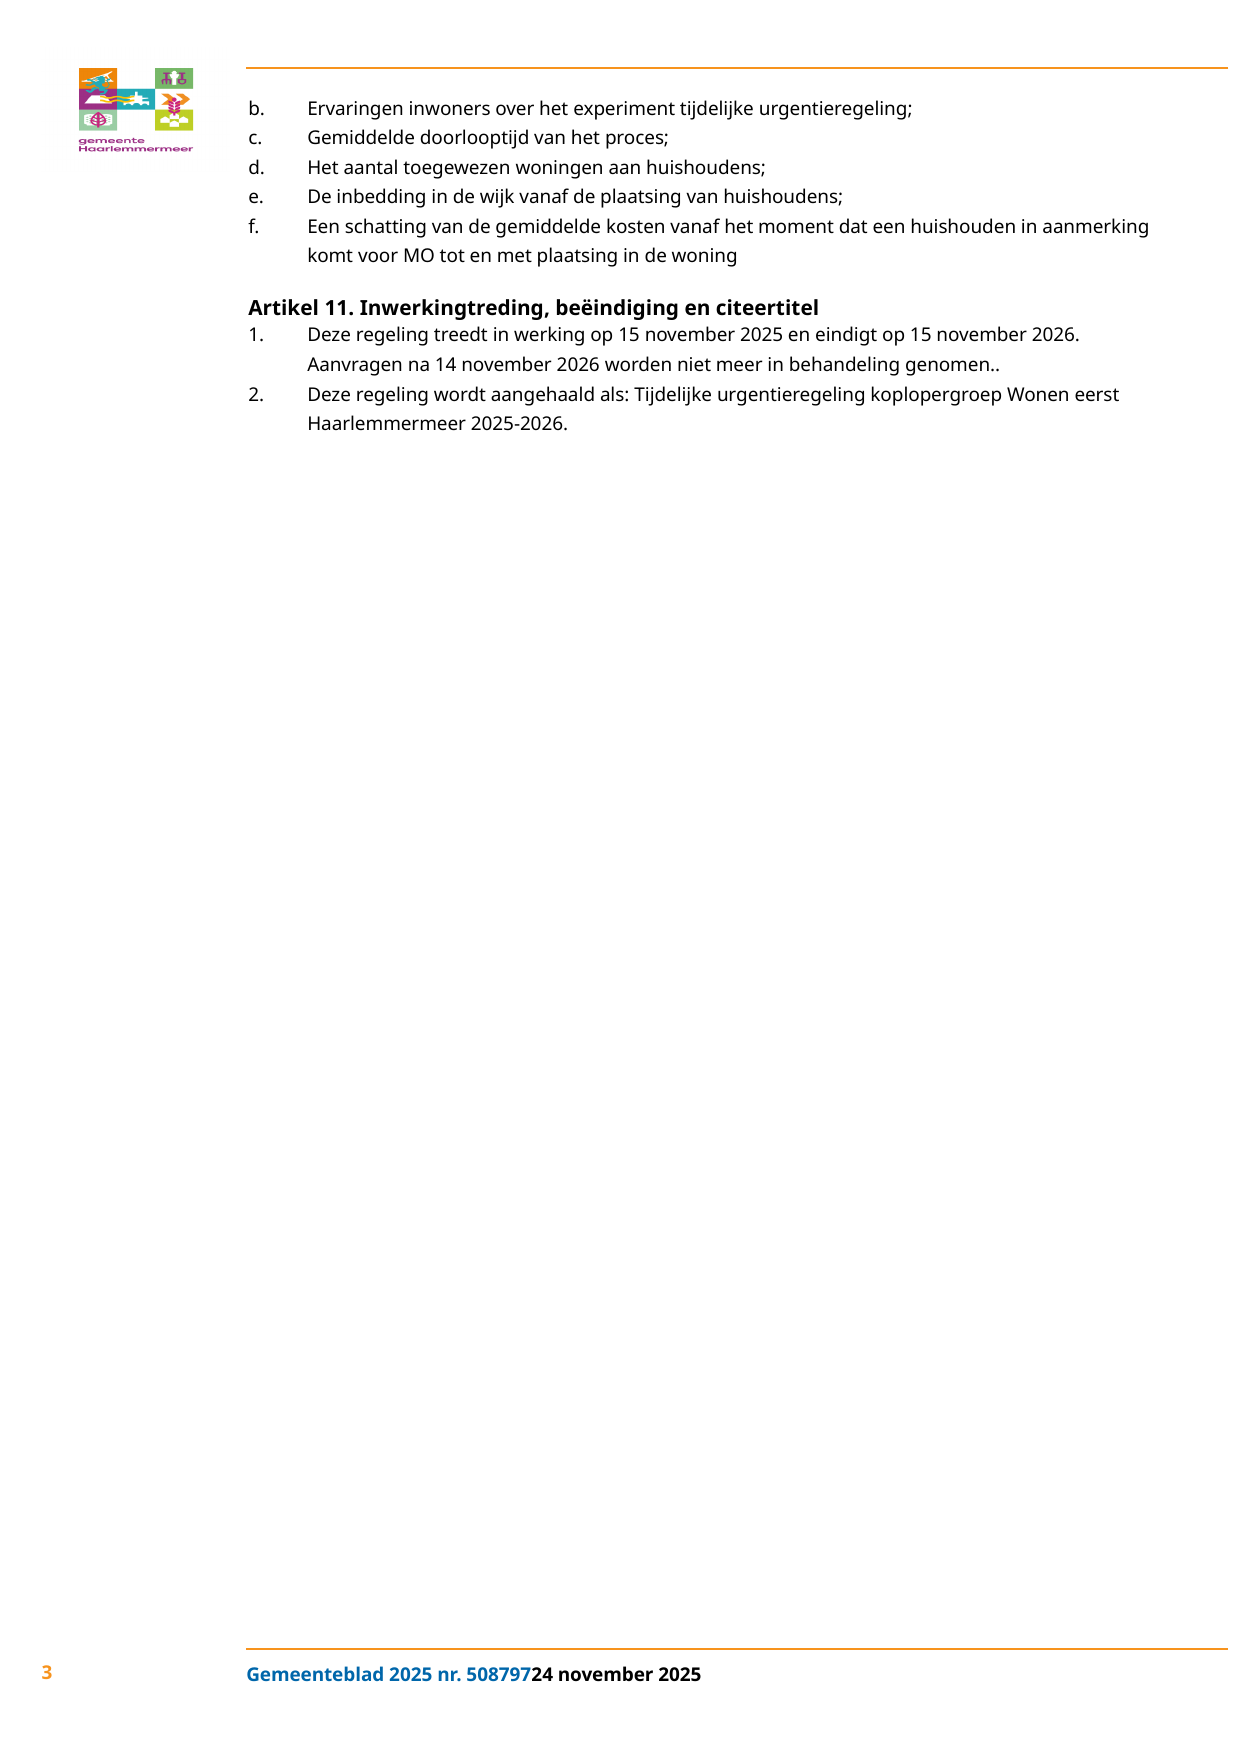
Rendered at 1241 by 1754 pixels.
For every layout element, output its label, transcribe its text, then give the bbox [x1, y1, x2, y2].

list De inbedding in de wijk vanaf de plaatsing van huishoudens; [248, 183, 1152, 209]
list Deze regeling wordt aangehaald als: Tijdelijke urgentieregeling koplopergroep Wonen eerst Haarlemmermeer 2025-2026. [248, 381, 1152, 436]
list Het aantal toegewezen woningen aan huishoudens; [248, 154, 1152, 180]
list Gemiddelde doorlooptijd van het proces; [248, 124, 1152, 150]
picture [41, 47, 231, 172]
list Een schatting van de gemiddelde kosten vanaf het moment dat een huishouden in aanmerking komt voor MO tot en met plaatsing in de woning [248, 213, 1152, 268]
list Ervaringen inwoners over het experiment tijdelijke urgentieregeling; [248, 95, 1152, 121]
text Artikel 11. Inwerkingtreding, beëindiging en citeertitel [248, 293, 1152, 322]
list Deze regeling treedt in werking op 15 november 2025 en eindigt op 15 november 2026. Aanvragen na 14 november 2026 worden niet meer in behandeling genomen.. [248, 322, 1152, 377]
